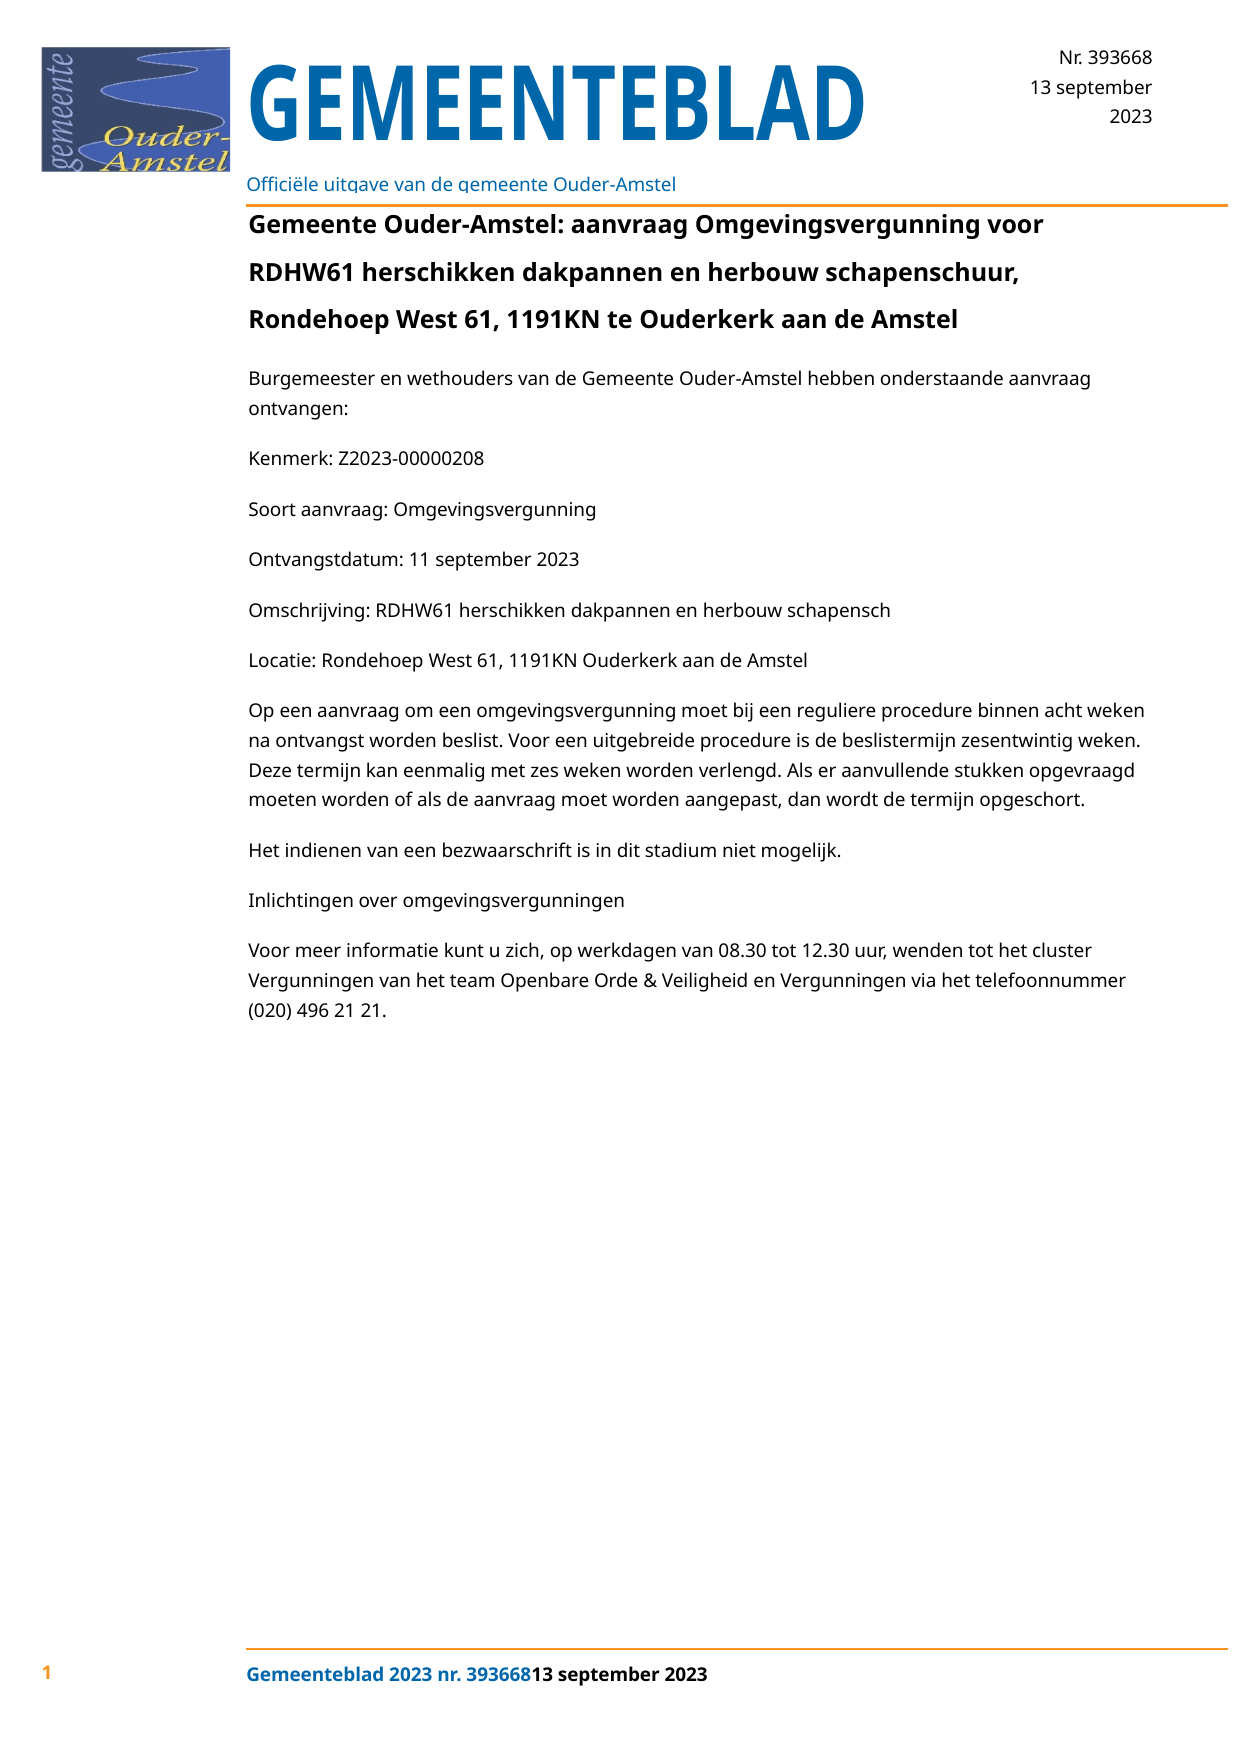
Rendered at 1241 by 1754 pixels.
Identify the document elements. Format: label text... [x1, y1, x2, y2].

text Omschrijving: RDHW61 herschikken dakpannen en herbouw schapensch [248, 597, 1152, 622]
text Het indienen van een bezwaarschrift is in dit stadium niet mogelijk. [248, 837, 1152, 862]
text Ontvangstdatum: 11 september 2023 [248, 546, 1152, 572]
text Burgemeester en wethouders van de Gemeente Ouder-Amstel hebben onderstaande aanvraag ontvangen: [248, 366, 1152, 421]
text Gemeente Ouder-Amstel: aanvraag Omgevingsvergunning voor RDHW61 herschikken dakpannen en herbouw schapenschuur, Rondehoep West 61, 1191KN te Ouderkerk aan de Amstel [248, 207, 1152, 336]
picture [41, 47, 231, 172]
text Soort aanvraag: Omgevingsvergunning [248, 496, 1152, 522]
text Locatie: Rondehoep West 61, 1191KN Ouderkerk aan de Amstel [248, 647, 1152, 673]
text Inlichtingen over omgevingsvergunningen [248, 887, 1152, 913]
text Kenmerk: Z2023-00000208 [248, 446, 1152, 471]
text Voor meer informatie kunt u zich, op werkdagen van 08.30 tot 12.30 uur, wenden tot het cluster Vergunningen van het team Openbare Orde & Veiligheid en Vergunningen via het telefoonnummer (020) 496 21 21. [248, 938, 1152, 1022]
text Op een aanvraag om een omgevingsvergunning moet bij een reguliere procedure binnen acht weken na ontvangst worden beslist. Voor een uitgebreide procedure is de beslistermijn zesentwintig weken. Deze termijn kan eenmalig met zes weken worden verlengd. Als er aanvullende stukken opgevraagd moeten worden of als de aanvraag moet worden aangepast, dan wordt de termijn opgeschort. [248, 698, 1152, 812]
